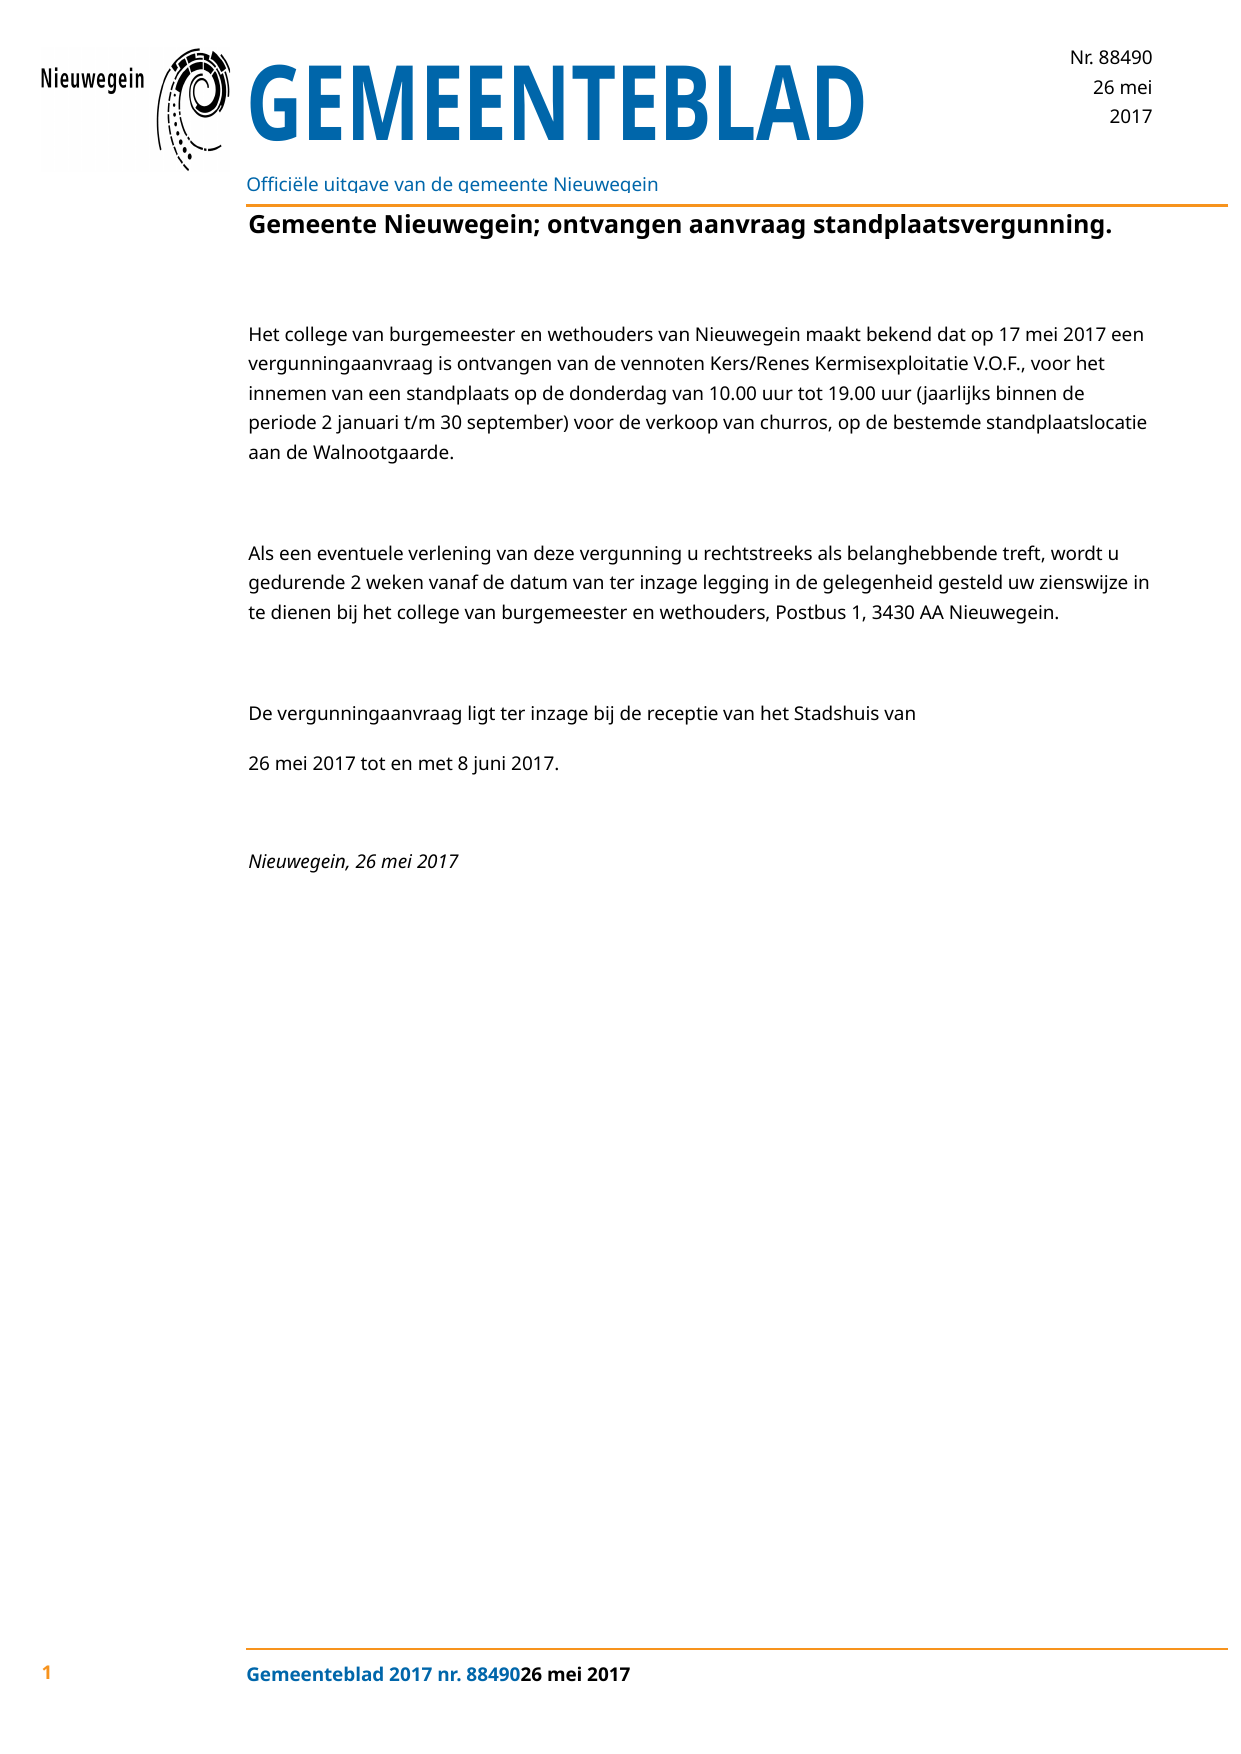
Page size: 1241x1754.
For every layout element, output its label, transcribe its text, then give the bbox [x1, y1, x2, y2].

text 26 mei 2017 tot en met 8 juni 2017. [248, 750, 1152, 776]
picture [41, 47, 231, 172]
text Nieuwegein, 26 mei 2017 [248, 848, 1152, 874]
text De vergunningaanvraag ligt ter inzage bij de receptie van het Stadshuis van [248, 700, 1152, 726]
text Het college van burgemeester en wethouders van Nieuwegein maakt bekend dat op 17 mei 2017 een vergunningaanvraag is ontvangen van de vennoten Kers/Renes Kermisexploitatie V.O.F., voor het innemen van een standplaats op de donderdag van 10.00 uur tot 19.00 uur (jaarlijks binnen de periode 2 januari t/m 30 september) voor de verkoop van churros, op de bestemde standplaatslocatie aan de Walnootgaarde. [248, 321, 1152, 465]
text Als een eventuele verlening van deze vergunning u rechtstreeks als belanghebbende treft, wordt u gedurende 2 weken vanaf de datum van ter inzage legging in de gelegenheid gesteld uw zienswijze in te dienen bij het college van burgemeester en wethouders, Postbus 1, 3430 AA Nieuwegein. [248, 540, 1152, 625]
text Gemeente Nieuwegein; ontvangen aanvraag standplaatsvergunning. [248, 207, 1152, 241]
